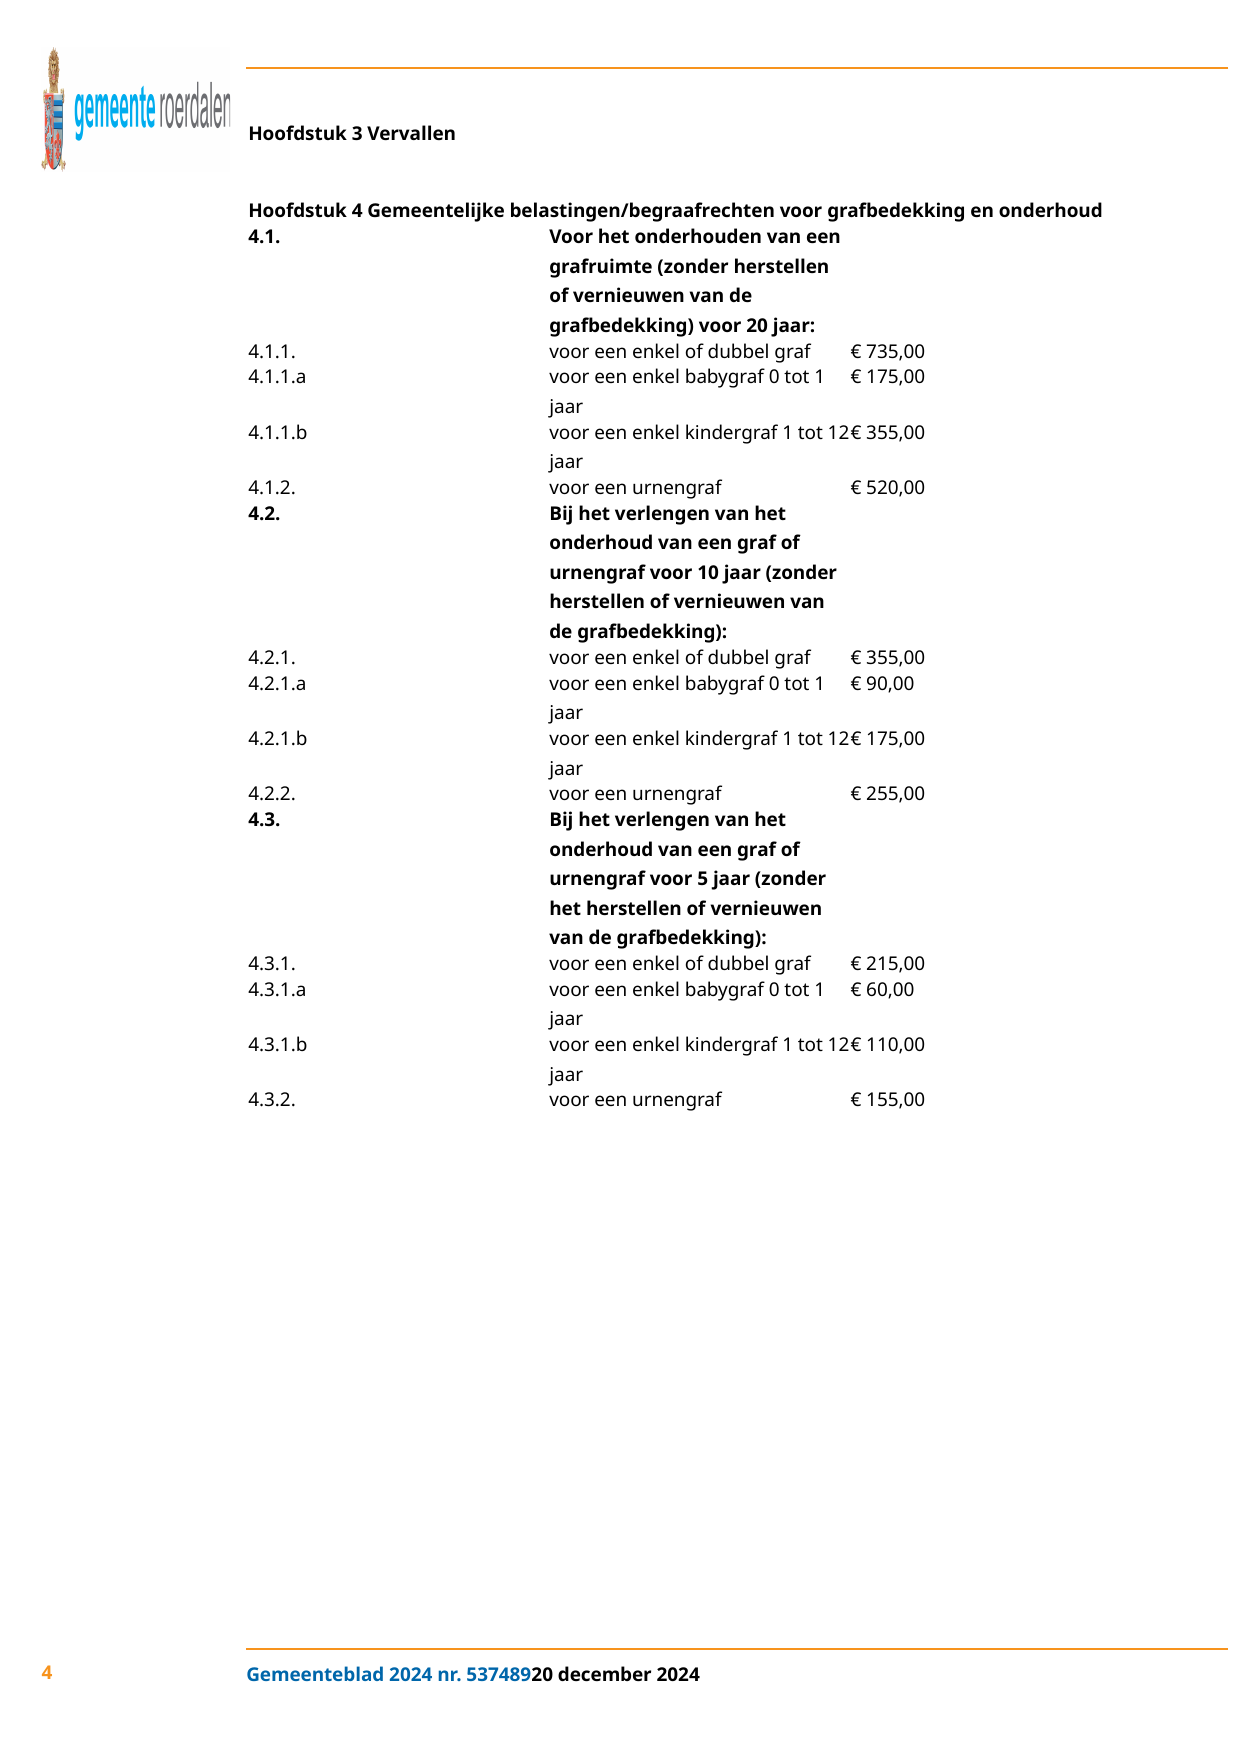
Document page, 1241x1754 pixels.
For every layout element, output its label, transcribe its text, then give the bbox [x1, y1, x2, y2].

table_cell € 255,00 [850, 780, 1152, 806]
table_cell voor een enkel kindergraf 1 tot 12 jaar [549, 725, 850, 780]
table_cell € 155,00 [850, 1087, 1152, 1112]
table_cell [850, 224, 1152, 338]
table_cell Bij het verlengen van het onderhoud van een graf of urnengraf voor 5 jaar (zonder het herstellen of vernieuwen van de grafbedekking): [549, 806, 850, 950]
table_cell voor een enkel babygraf 0 tot 1 jaar [549, 976, 850, 1031]
table_cell voor een enkel babygraf 0 tot 1 jaar [549, 670, 850, 725]
table_cell € 90,00 [850, 670, 1152, 725]
table_cell 4.2.1.b [248, 725, 549, 780]
table_cell [850, 146, 1152, 172]
table_cell € 735,00 [850, 338, 1152, 364]
table_cell 4.2.2. [248, 780, 549, 806]
table_cell 4.1.1.b [248, 419, 549, 474]
table_cell 4.1.2. [248, 474, 549, 500]
table_cell voor een urnengraf [549, 474, 850, 500]
table_cell voor een enkel of dubbel graf [549, 338, 850, 364]
table_cell voor een enkel babygraf 0 tot 1 jaar [549, 364, 850, 419]
table_cell 4.3.1.b [248, 1031, 549, 1087]
table_cell € 355,00 [850, 644, 1152, 670]
table_cell 4.3. [248, 806, 549, 950]
table_cell voor een enkel of dubbel graf [549, 950, 850, 976]
table_cell [549, 146, 850, 172]
table_cell 4.2.1. [248, 644, 549, 670]
table_cell 4.3.1. [248, 950, 549, 976]
table_cell € 355,00 [850, 419, 1152, 474]
table_cell [850, 172, 1152, 198]
table_cell [248, 146, 549, 172]
table_cell voor een enkel kindergraf 1 tot 12 jaar [549, 1031, 850, 1087]
table_cell 4.2.1.a [248, 670, 549, 725]
table_cell Hoofdstuk 3 Vervallen [248, 121, 850, 146]
table_cell voor een urnengraf [549, 780, 850, 806]
table_cell 4.1. [248, 224, 549, 338]
table_cell [549, 95, 850, 121]
table_cell voor een enkel kindergraf 1 tot 12 jaar [549, 419, 850, 474]
table_cell € 215,00 [850, 950, 1152, 976]
table_cell 4.1.1.a [248, 364, 549, 419]
table_cell Bij het verlengen van het onderhoud van een graf of urnengraf voor 10 jaar (zonder herstellen of vernieuwen van de grafbedekking): [549, 500, 850, 644]
table_cell [850, 121, 1152, 146]
picture [41, 47, 231, 172]
table_cell € 60,00 [850, 976, 1152, 1031]
table_cell voor een enkel of dubbel graf [549, 644, 850, 670]
table_cell [248, 95, 549, 121]
table_cell [850, 806, 1152, 950]
table_cell 4.2. [248, 500, 549, 644]
table_cell [248, 172, 549, 198]
table_cell 4.1.1. [248, 338, 549, 364]
table_cell € 110,00 [850, 1031, 1152, 1087]
table_cell Hoofdstuk 4 Gemeentelijke belastingen/begraafrechten voor grafbedekking en onderhoud [248, 198, 1152, 223]
table_cell € 175,00 [850, 725, 1152, 780]
table_cell € 520,00 [850, 474, 1152, 500]
table_cell Voor het onderhouden van een grafruimte (zonder herstellen of vernieuwen van de grafbedekking) voor 20 jaar: [549, 224, 850, 338]
table_cell [850, 95, 1152, 121]
table_cell [549, 172, 850, 198]
table_cell 4.3.2. [248, 1087, 549, 1112]
table_cell € 175,00 [850, 364, 1152, 419]
table_cell voor een urnengraf [549, 1087, 850, 1112]
table_cell 4.3.1.a [248, 976, 549, 1031]
table_cell [850, 500, 1152, 644]
